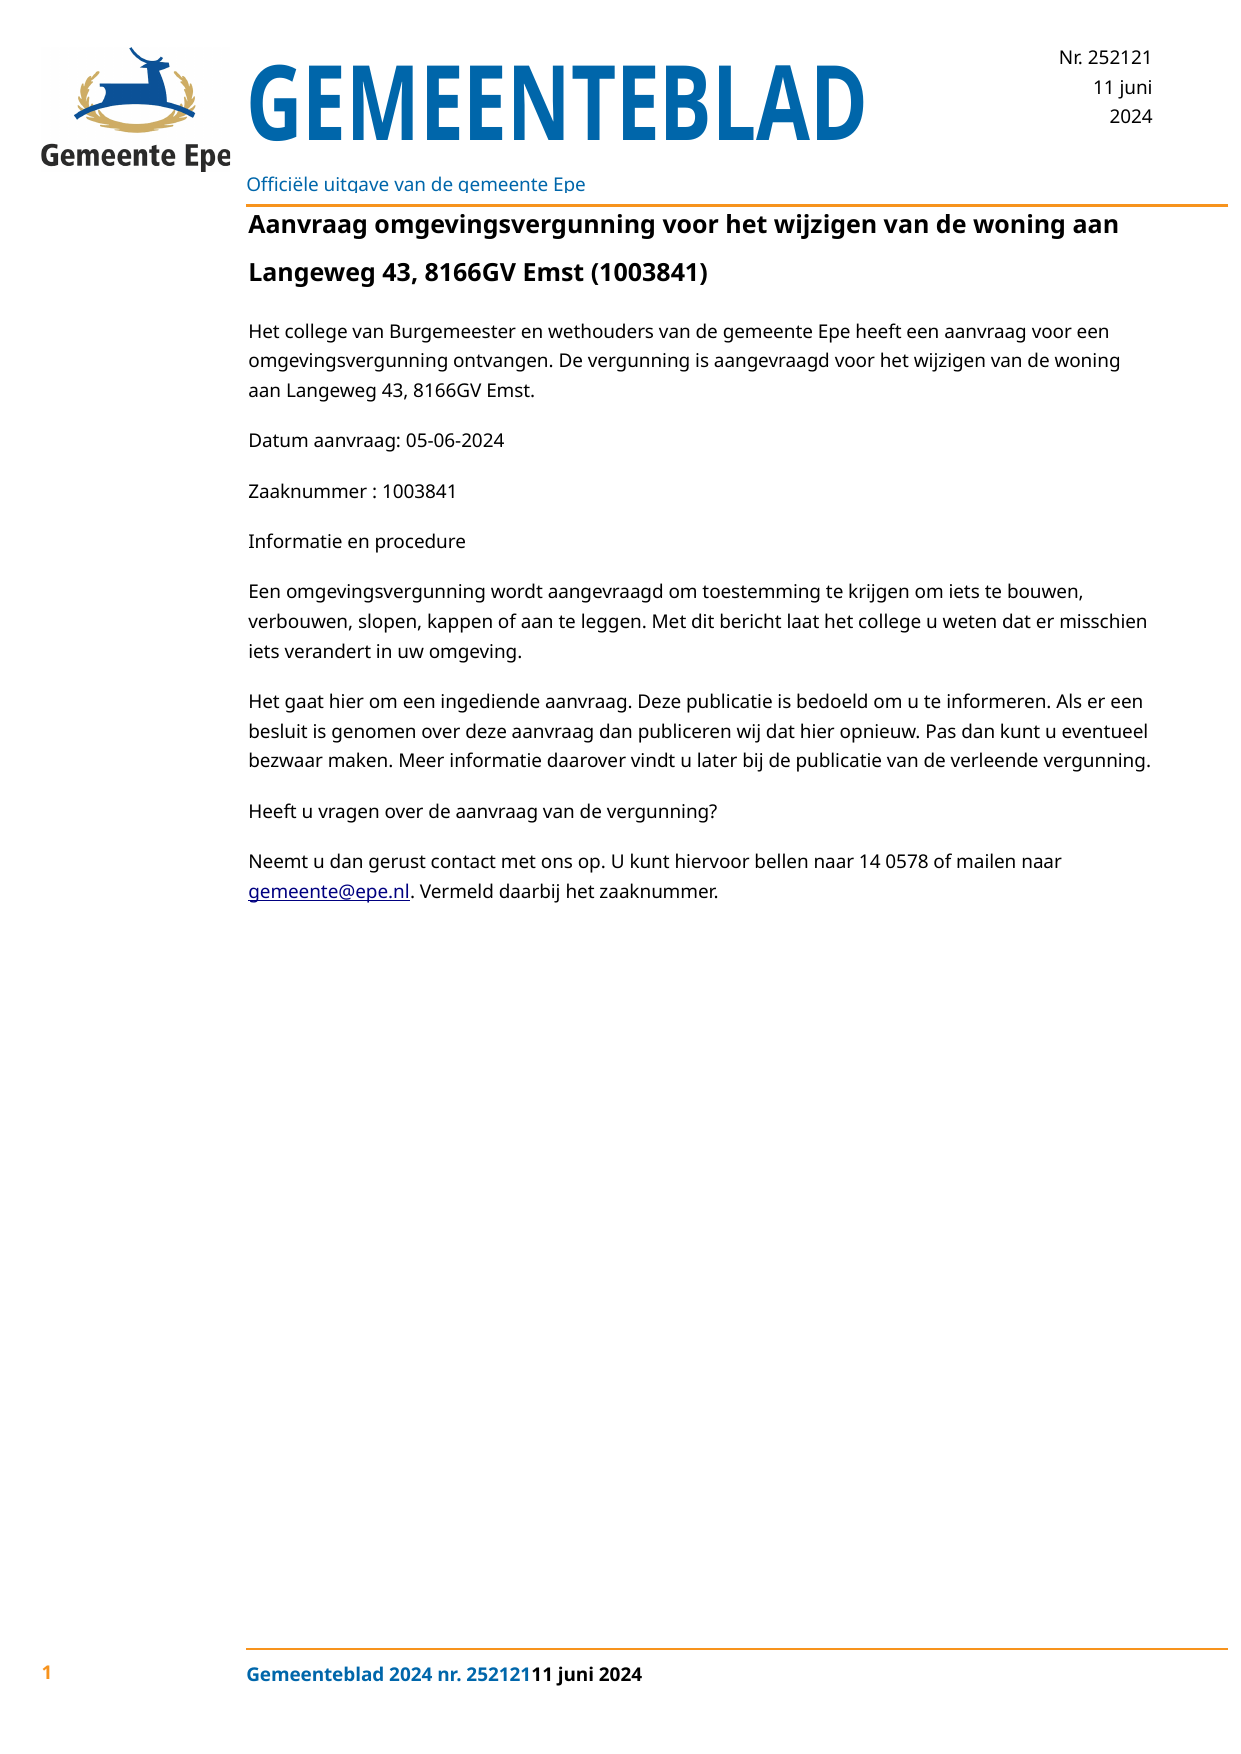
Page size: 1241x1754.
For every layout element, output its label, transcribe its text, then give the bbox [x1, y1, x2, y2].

picture [41, 47, 231, 172]
text Een omgevingsvergunning wordt aangevraagd om toestemming te krijgen om iets te bouwen, verbouwen, slopen, kappen of aan te leggen. Met dit bericht laat het college u weten dat er misschien iets verandert in uw omgeving. [248, 579, 1152, 664]
text Datum aanvraag: 05-06-2024 [248, 427, 1152, 453]
text Neemt u dan gerust contact met ons op. U kunt hiervoor bellen naar 14 0578 of mailen naar gemeente@epe.nl. Vermeld daarbij het zaaknummer. [248, 848, 1152, 904]
text Het gaat hier om een ingediende aanvraag. Deze publicatie is bedoeld om u te informeren. Als er een besluit is genomen over deze aanvraag dan publiceren wij dat hier opnieuw. Pas dan kunt u eventueel bezwaar maken. Meer informatie daarover vindt u later bij de publicatie van de verleende vergunning. [248, 688, 1152, 773]
text Het college van Burgemeester en wethouders van de gemeente Epe heeft een aanvraag voor een omgevingsvergunning ontvangen. De vergunning is aangevraagd voor het wijzigen van de woning aan Langeweg 43, 8166GV Emst. [248, 318, 1152, 403]
text Heeft u vragen over de aanvraag van de vergunning? [248, 798, 1152, 824]
text Zaaknummer : 1003841 [248, 478, 1152, 504]
text Aanvraag omgevingsvergunning voor het wijzigen van de woning aan Langeweg 43, 8166GV Emst (1003841) [248, 207, 1152, 288]
text Informatie en procedure [248, 528, 1152, 554]
